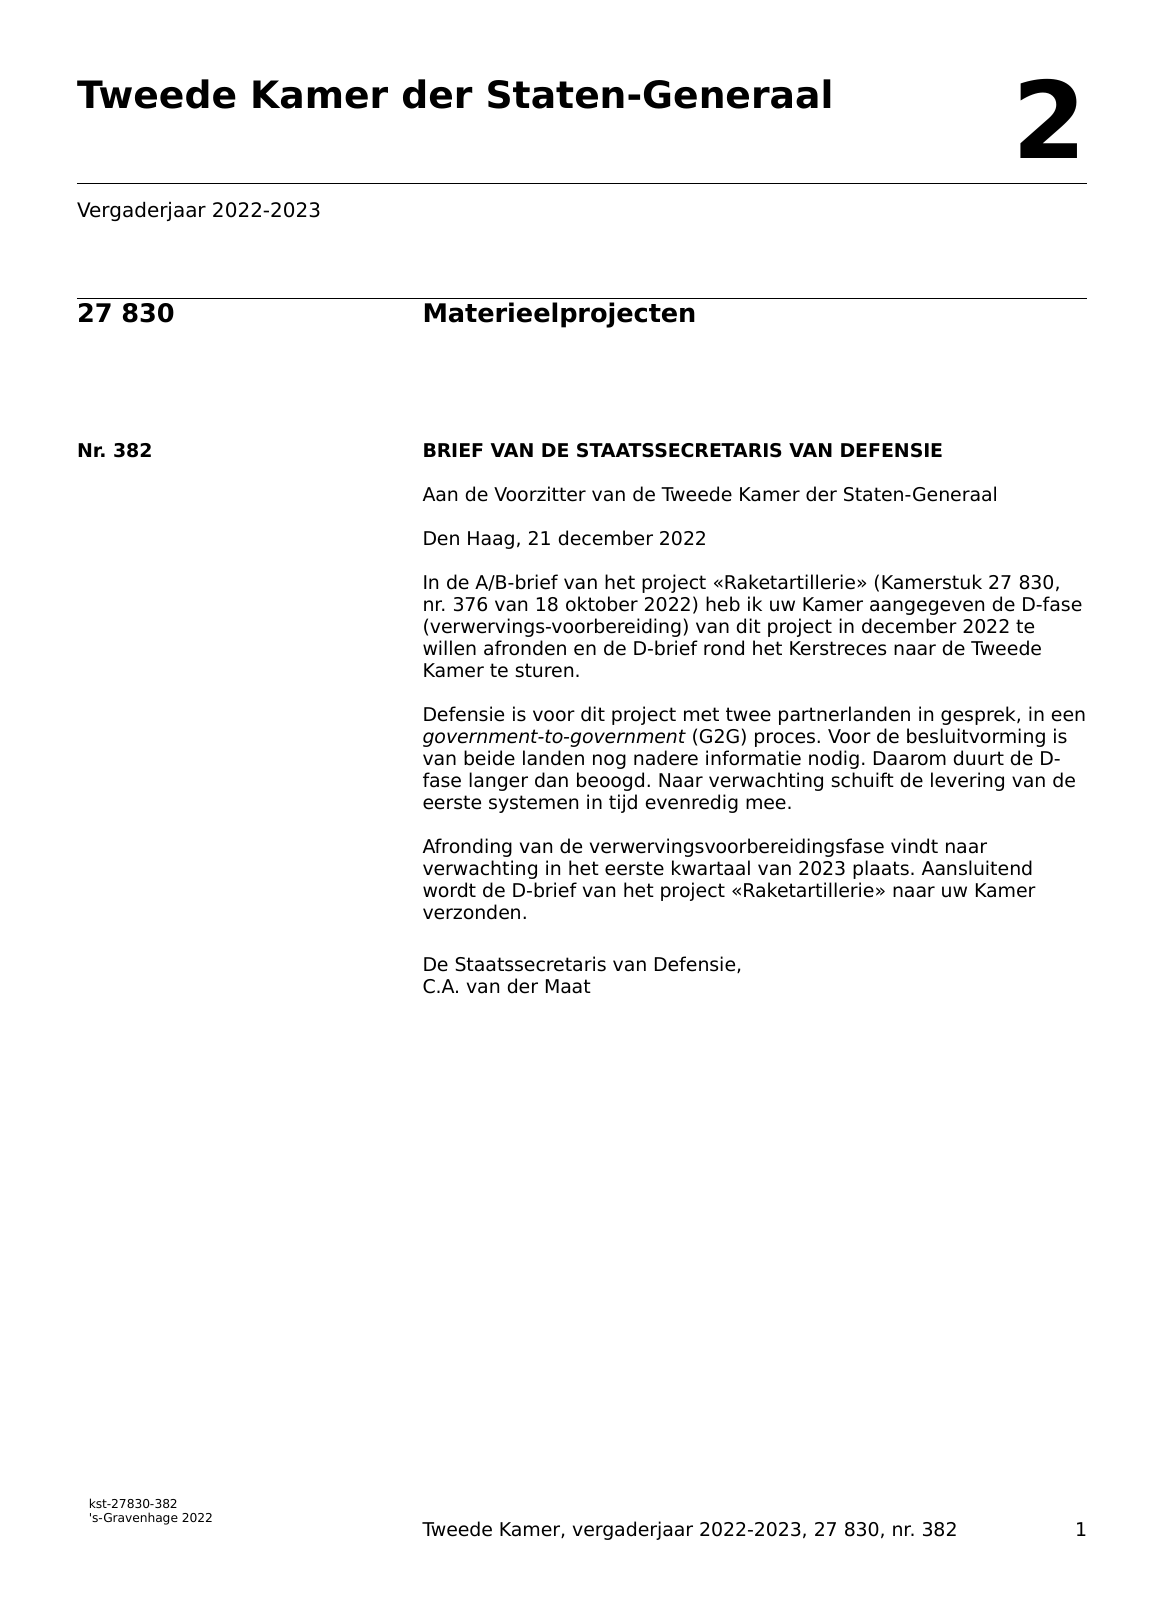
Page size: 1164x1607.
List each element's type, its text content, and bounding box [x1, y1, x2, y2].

text Aan de Voorzitter van de Tweede Kamer der Staten-Generaal [422, 484, 1087, 506]
text In de A/B-brief van het project «Raketartillerie» (Kamerstuk 27 830, nr. 376 van 18 oktober 2022) heb ik uw Kamer aangegeven de D-fase (verwervings-voorbereiding) van dit project in december 2022 te willen afronden en de D-brief rond het Kerstreces naar de Tweede Kamer te sturen. [422, 572, 1087, 682]
text Defensie is voor dit project met twee partnerlanden in gesprek, in een government-to-government (G2G) proces. Voor de besluitvorming is van beide landen nog nadere informatie nodig. Daarom duurt de D-fase langer dan beoogd. Naar verwachting schuift de levering van de eerste systemen in tijd evenredig mee. [422, 704, 1087, 814]
text Den Haag, 21 december 2022 [422, 528, 1087, 550]
table_header Tweede Kamer der Staten-Generaal [77, 59, 886, 183]
table_header 2 [886, 59, 1087, 183]
text kst-27830-382 [88, 1497, 323, 1511]
subtitle Nr. 382 BRIEF VAN DE STAATSSECRETARIS VAN DEFENSIE [77, 440, 1087, 462]
table_cell Vergaderjaar 2022-2023 [77, 184, 1087, 298]
text 's-Gravenhage 2022 [88, 1511, 323, 1525]
text Afronding van de verwervingsvoorbereidingsfase vindt naar verwachting in het eerste kwartaal van 2023 plaats. Aansluitend wordt de D-brief van het project «Raketartillerie» naar uw Kamer verzonden. [422, 836, 1087, 924]
subtitle 27 830 Materieelprojecten [77, 299, 1087, 329]
text De Staatssecretaris van Defensie, C.A. van der Maat [422, 954, 1087, 998]
